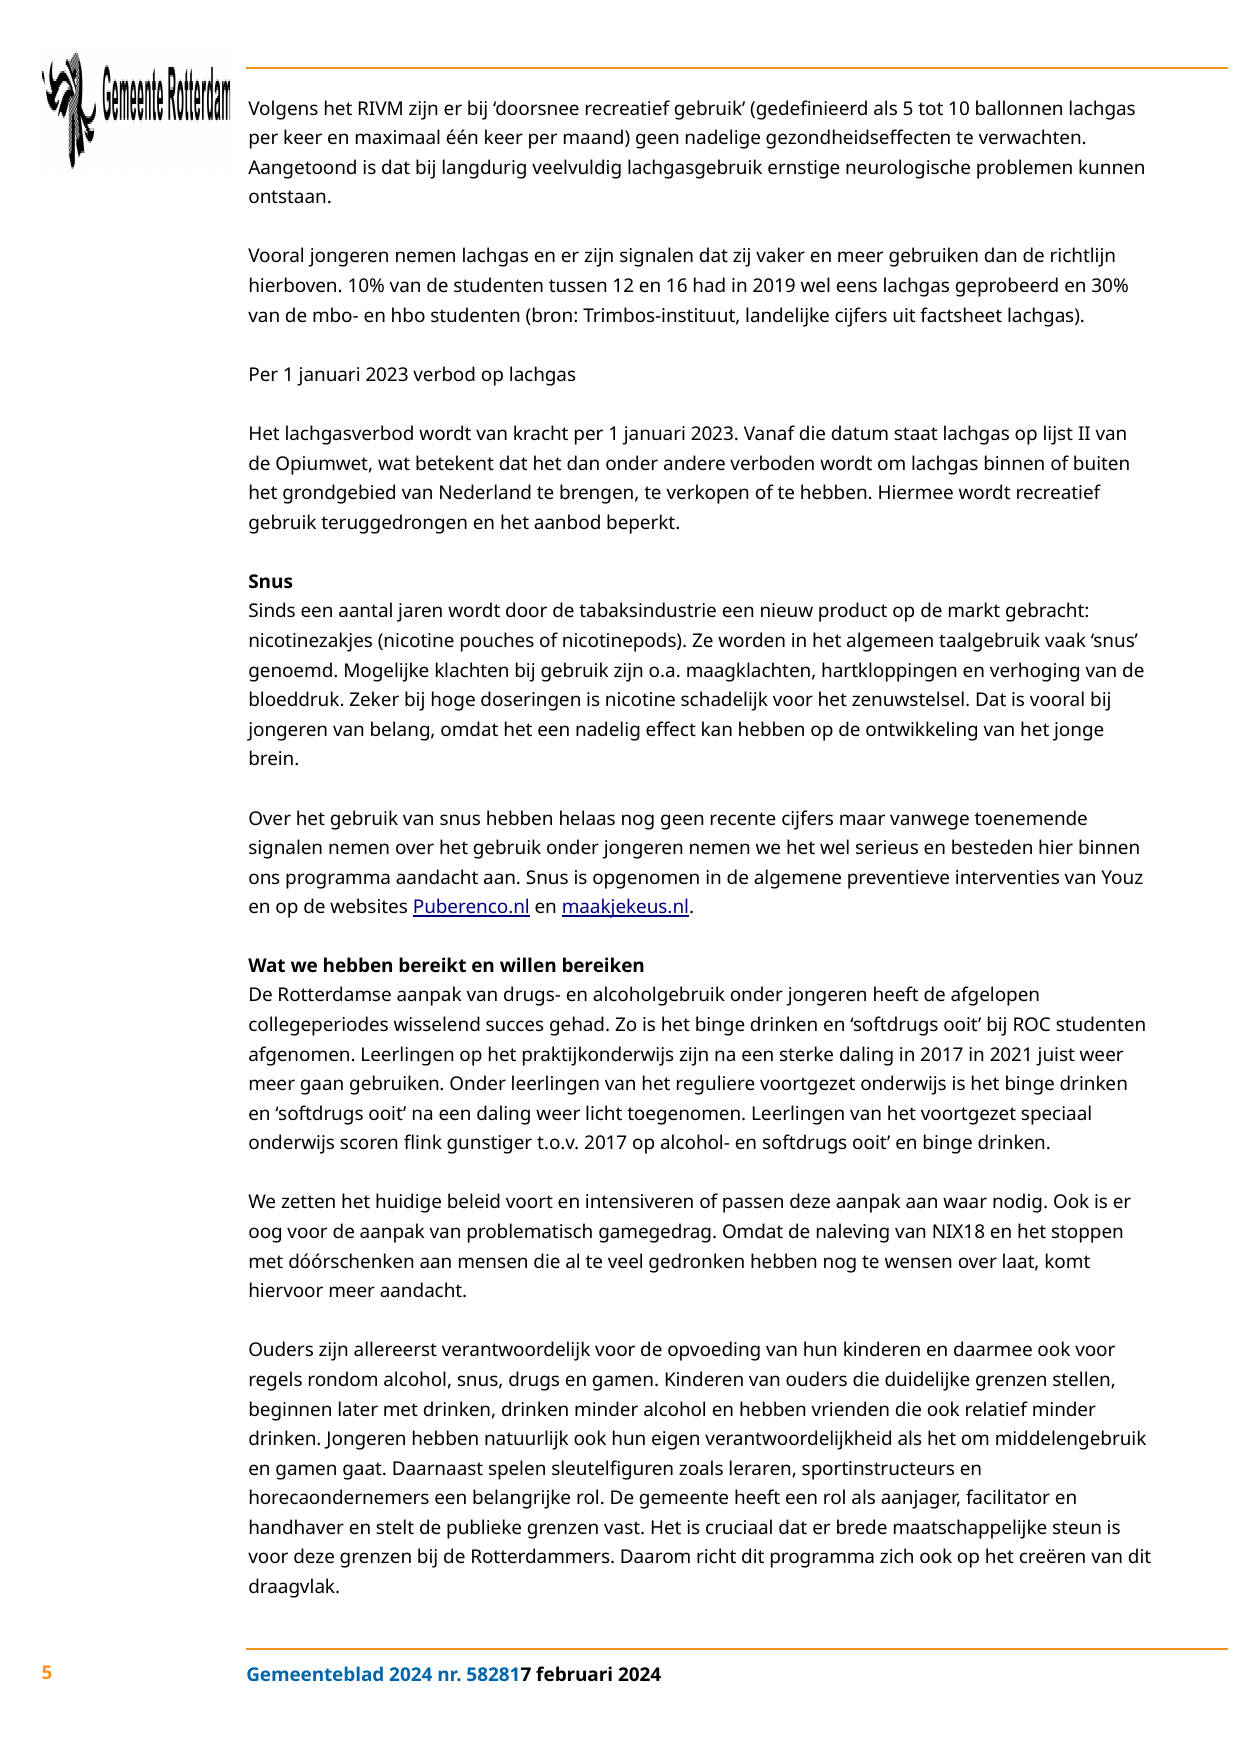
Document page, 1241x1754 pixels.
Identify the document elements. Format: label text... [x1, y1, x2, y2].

text Ouders zijn allereerst verantwoordelijk voor de opvoeding van hun kinderen en daarmee ook voor regels rondom alcohol, snus, drugs en gamen. Kinderen van ouders die duidelijke grenzen stellen, beginnen later met drinken, drinken minder alcohol en hebben vrienden die ook relatief minder drinken. Jongeren hebben natuurlijk ook hun eigen verantwoordelijkheid als het om middelengebruik en gamen gaat. Daarnaast spelen sleutelfiguren zoals leraren, sportinstructeurs en horecaondernemers een belangrijke rol. De gemeente heeft een rol als aanjager, facilitator en handhaver en stelt de publieke grenzen vast. Het is cruciaal dat er brede maatschappelijke steun is voor deze grenzen bij de Rotterdammers. Daarom richt dit programma zich ook op het creëren van dit draagvlak. [248, 1337, 1152, 1599]
table_header Volgens het RIVM zijn er bij ‘doorsnee recreatief gebruik’ (gedefinieerd als 5 tot 10 ballonnen lachgas per keer en maximaal één keer per maand) geen nadelige gezondheidseffecten te verwachten. Aangetoond is dat bij langdurig veelvuldig lachgasgebruik ernstige neurologische problemen kunnen ontstaan. Vooral jongeren nemen lachgas en er zijn signalen dat zij vaker en meer gebruiken dan de richtlijn hierboven. 10% van de studenten tussen 12 en 16 had in 2019 wel eens lachgas geprobeerd en 30% van de mbo- en hbo studenten (bron: Trimbos-instituut, landelijke cijfers uit factsheet lachgas). Per 1 januari 2023 verbod op lachgas Het lachgasverbod wordt van kracht per 1 januari 2023. Vanaf die datum staat lachgas op lijst II van de Opiumwet, wat betekent dat het dan onder andere verboden wordt om lachgas binnen of buiten het grondgebied van Nederland te brengen, te verkopen of te hebben. Hiermee wordt recreatief gebruik teruggedrongen en het aanbod beperkt. Snus Sinds een aantal jaren wordt door de tabaksindustrie een nieuw product op de markt gebracht: nicotinezakjes (nicotine pouches of nicotinepods). Ze worden in het algemeen taalgebruik vaak ‘snus’ genoemd. Mogelijke klachten bij gebruik zijn o.a. maagklachten, hartkloppingen en verhoging van de bloeddruk. Zeker bij hoge doseringen is nicotine schadelijk voor het zenuwstelsel. Dat is vooral bij jongeren van belang, omdat het een nadelig effect kan hebben op de ontwikkeling van het jonge brein. Over het gebruik van snus hebben helaas nog geen recente cijfers maar vanwege toenemende signalen nemen over het gebruik onder jongeren nemen we het wel serieus en besteden hier binnen ons programma aandacht aan. Snus is opgenomen in de algemene preventieve interventies van Youz en op de websites Puberenco.nl en maakjekeus.nl. [248, 95, 1152, 919]
text Wat we hebben bereikt en willen bereiken [248, 952, 1152, 978]
text We zetten het huidige beleid voort en intensiveren of passen deze aanpak aan waar nodig. Ook is er oog voor de aanpak van problematisch gamegedrag. Omdat de naleving van NIX18 en het stoppen met dóórschenken aan mensen die al te veel gedronken hebben nog te wensen over laat, komt hiervoor meer aandacht. [248, 1189, 1152, 1303]
text De Rotterdamse aanpak van drugs- en alcoholgebruik onder jongeren heeft de afgelopen collegeperiodes wisselend succes gehad. Zo is het binge drinken en ‘softdrugs ooit’ bij ROC studenten afgenomen. Leerlingen op het praktijkonderwijs zijn na een sterke daling in 2017 in 2021 juist weer meer gaan gebruiken. Onder leerlingen van het reguliere voortgezet onderwijs is het binge drinken en ‘softdrugs ooit’ na een daling weer licht toegenomen. Leerlingen van het voortgezet speciaal onderwijs scoren flink gunstiger t.o.v. 2017 op alcohol- en softdrugs ooit’ en binge drinken. [248, 982, 1152, 1155]
picture [41, 47, 231, 172]
